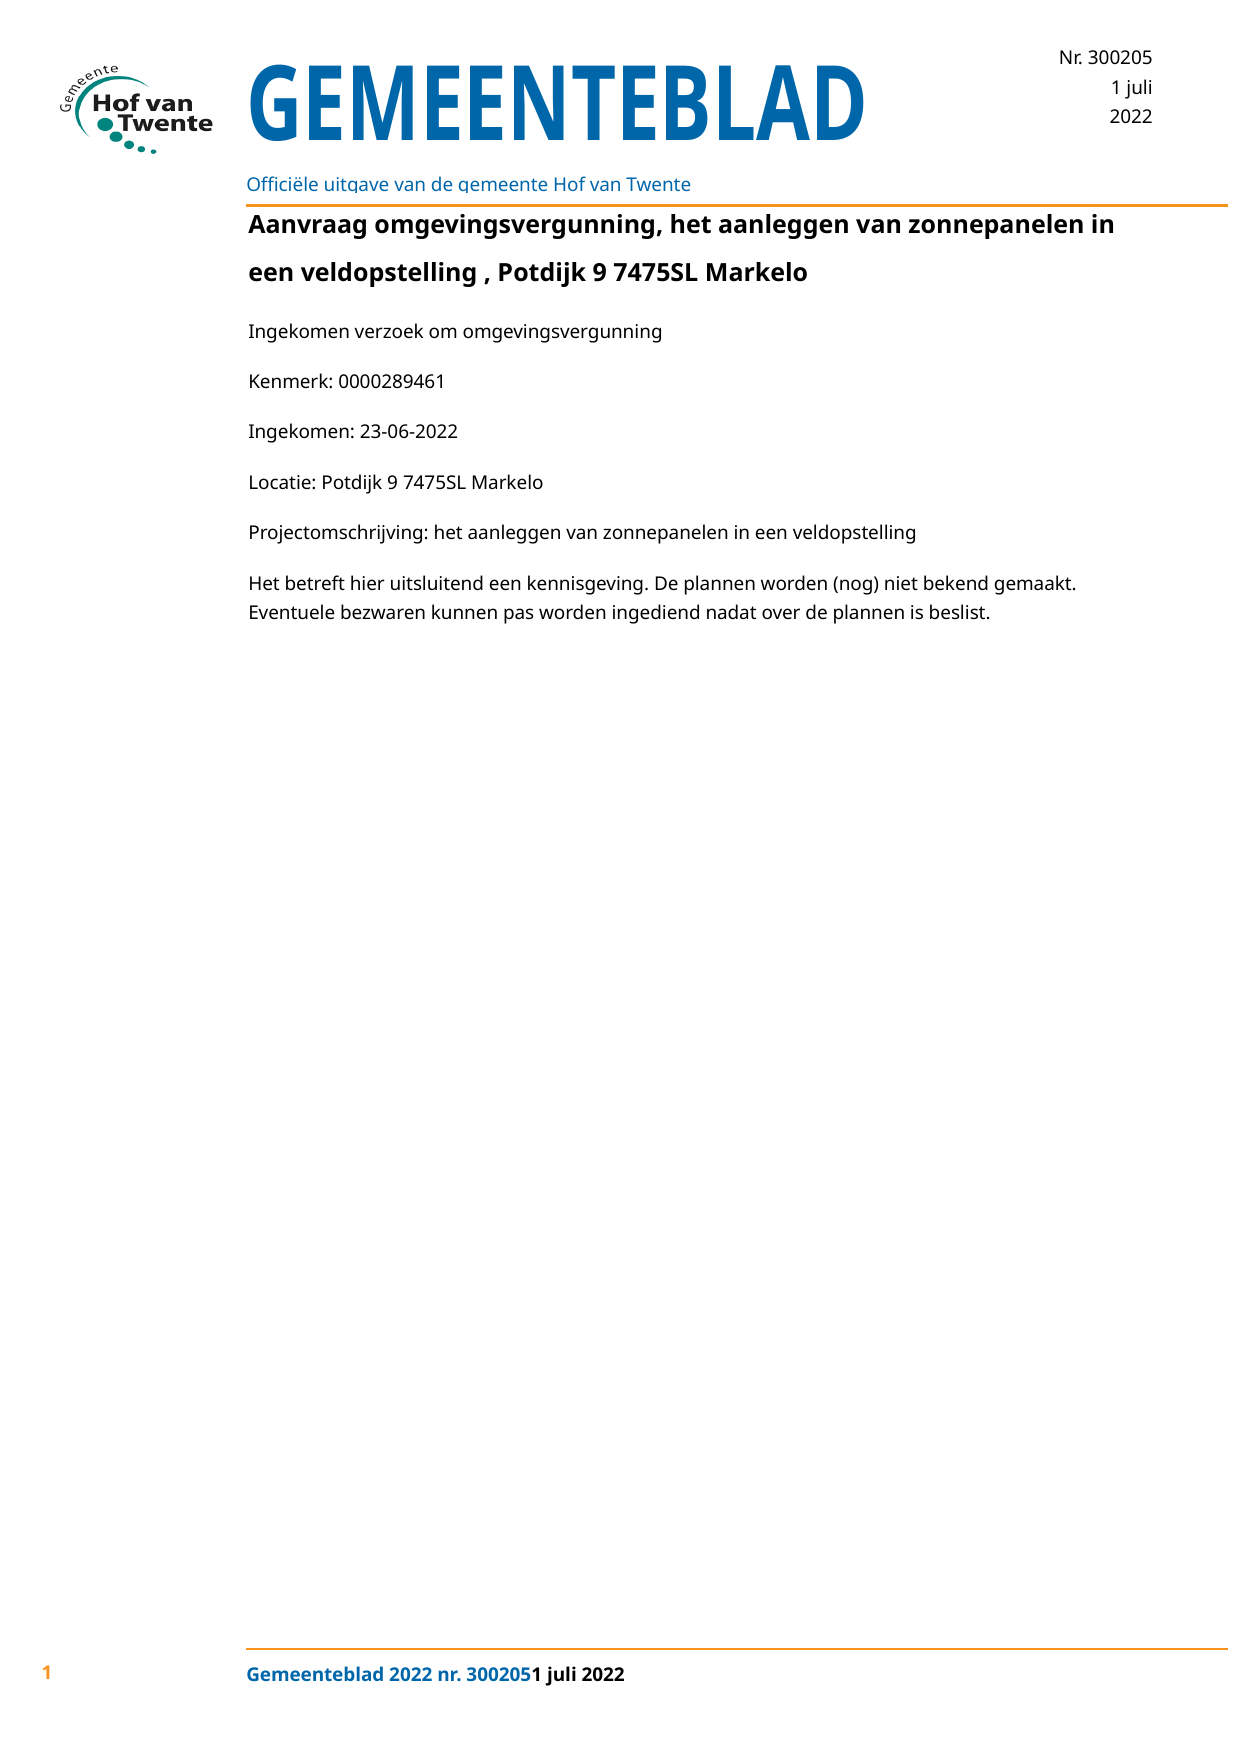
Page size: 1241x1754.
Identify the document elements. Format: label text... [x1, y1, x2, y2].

text Het betreft hier uitsluitend een kennisgeving. De plannen worden (nog) niet bekend gemaakt. Eventuele bezwaren kunnen pas worden ingediend nadat over de plannen is beslist. [248, 570, 1152, 625]
text Ingekomen: 23-06-2022 [248, 419, 1152, 444]
text Ingekomen verzoek om omgevingsvergunning [248, 318, 1152, 344]
text Locatie: Potdijk 9 7475SL Markelo [248, 469, 1152, 495]
text Kenmerk: 0000289461 [248, 368, 1152, 394]
text Projectomschrijving: het aanleggen van zonnepanelen in een veldopstelling [248, 519, 1152, 545]
picture [41, 47, 231, 172]
text Aanvraag omgevingsvergunning, het aanleggen van zonnepanelen in een veldopstelling , Potdijk 9 7475SL Markelo [248, 207, 1152, 288]
